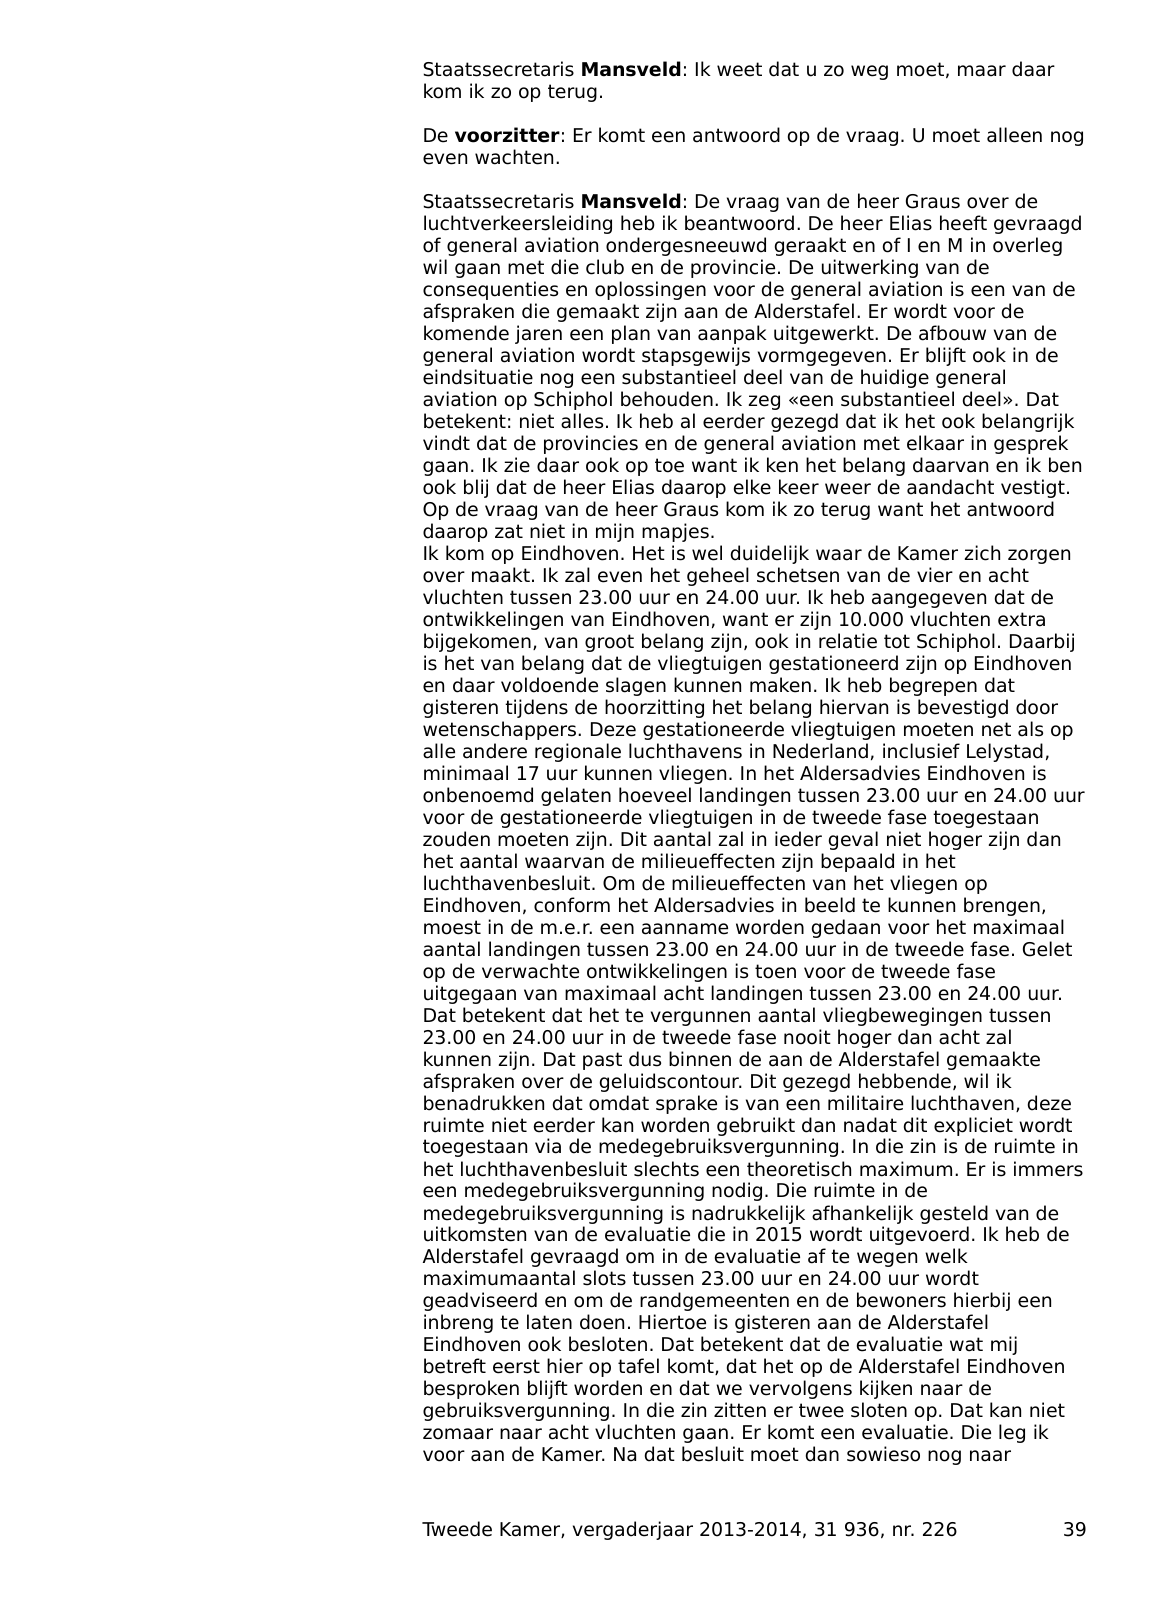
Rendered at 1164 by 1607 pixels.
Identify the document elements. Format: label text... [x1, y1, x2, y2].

text De voorzitter: Er komt een antwoord op de vraag. U moet alleen nog even wachten. [422, 125, 1087, 169]
text Staatssecretaris Mansveld: Ik weet dat u zo weg moet, maar daar kom ik zo op terug. [422, 59, 1087, 103]
text Op de vraag van de heer Graus kom ik zo terug want het antwoord daarop zat niet in mijn mapjes. [422, 499, 1087, 543]
text Ik kom op Eindhoven. Het is wel duidelijk waar de Kamer zich zorgen over maakt. Ik zal even het geheel schetsen van de vier en acht vluchten tussen 23.00 uur en 24.00 uur. Ik heb aangegeven dat de ontwikkelingen van Eindhoven, want er zijn 10.000 vluchten extra bijgekomen, van groot belang zijn, ook in relatie tot Schiphol. Daarbij is het van belang dat de vliegtuigen gestationeerd zijn op Eindhoven en daar voldoende slagen kunnen maken. Ik heb begrepen dat gisteren tijdens de hoorzitting het belang hiervan is bevestigd door wetenschappers. Deze gestationeerde vliegtuigen moeten net als op alle andere regionale luchthavens in Nederland, inclusief Lelystad, minimaal 17 uur kunnen vliegen. In het Aldersadvies Eindhoven is onbenoemd gelaten hoeveel landingen tussen 23.00 uur en 24.00 uur voor de gestationeerde vliegtuigen in de tweede fase toegestaan zouden moeten zijn. Dit aantal zal in ieder geval niet hoger zijn dan het aantal waarvan de milieueffecten zijn bepaald in het luchthavenbesluit. Om de milieueffecten van het vliegen op Eindhoven, conform het Aldersadvies in beeld te kunnen brengen, moest in de m.e.r. een aanname worden gedaan voor het maximaal aantal landingen tussen 23.00 en 24.00 uur in de tweede fase. Gelet op de verwachte ontwikkelingen is toen voor de tweede fase uitgegaan van maximaal acht landingen tussen 23.00 en 24.00 uur. Dat betekent dat het te vergunnen aantal vliegbewegingen tussen 23.00 en 24.00 uur in de tweede fase nooit hoger dan acht zal kunnen zijn. Dat past dus binnen de aan de Alderstafel gemaakte afspraken over de geluidscontour. Dit gezegd hebbende, wil ik benadrukken dat omdat sprake is van een militaire luchthaven, deze ruimte niet eerder kan worden gebruikt dan nadat dit expliciet wordt toegestaan via de medegebruiksvergunning. In die zin is de ruimte in het luchthavenbesluit slechts een theoretisch maximum. Er is immers een medegebruiksvergunning nodig. Die ruimte in de medegebruiksvergunning is nadrukkelijk afhankelijk gesteld van de uitkomsten van de evaluatie die in 2015 wordt uitgevoerd. Ik heb de Alderstafel gevraagd om in de evaluatie af te wegen welk maximumaantal slots tussen 23.00 uur en 24.00 uur wordt geadviseerd en om de randgemeenten en de bewoners hierbij een inbreng te laten doen. Hiertoe is gisteren aan de Alderstafel Eindhoven ook besloten. Dat betekent dat de evaluatie wat mij betreft eerst hier op tafel komt, dat het op de Alderstafel Eindhoven besproken blijft worden en dat we vervolgens kijken naar de gebruiksvergunning. In die zin zitten er twee sloten op. Dat kan niet zomaar naar acht vluchten gaan. Er komt een evaluatie. Die leg ik voor aan de Kamer. Na dat besluit moet dan sowieso nog naar [422, 543, 1087, 1466]
text Staatssecretaris Mansveld: De vraag van de heer Graus over de luchtverkeersleiding heb ik beantwoord. De heer Elias heeft gevraagd of general aviation ondergesneeuwd geraakt en of I en M in overleg wil gaan met die club en de provincie. De uitwerking van de consequenties en oplossingen voor de general aviation is een van de afspraken die gemaakt zijn aan de Alderstafel. Er wordt voor de komende jaren een plan van aanpak uitgewerkt. De afbouw van de general aviation wordt stapsgewijs vormgegeven. Er blijft ook in de eindsituatie nog een substantieel deel van de huidige general aviation op Schiphol behouden. Ik zeg «een substantieel deel». Dat betekent: niet alles. Ik heb al eerder gezegd dat ik het ook belangrijk vindt dat de provincies en de general aviation met elkaar in gesprek gaan. Ik zie daar ook op toe want ik ken het belang daarvan en ik ben ook blij dat de heer Elias daarop elke keer weer de aandacht vestigt. [422, 191, 1087, 499]
